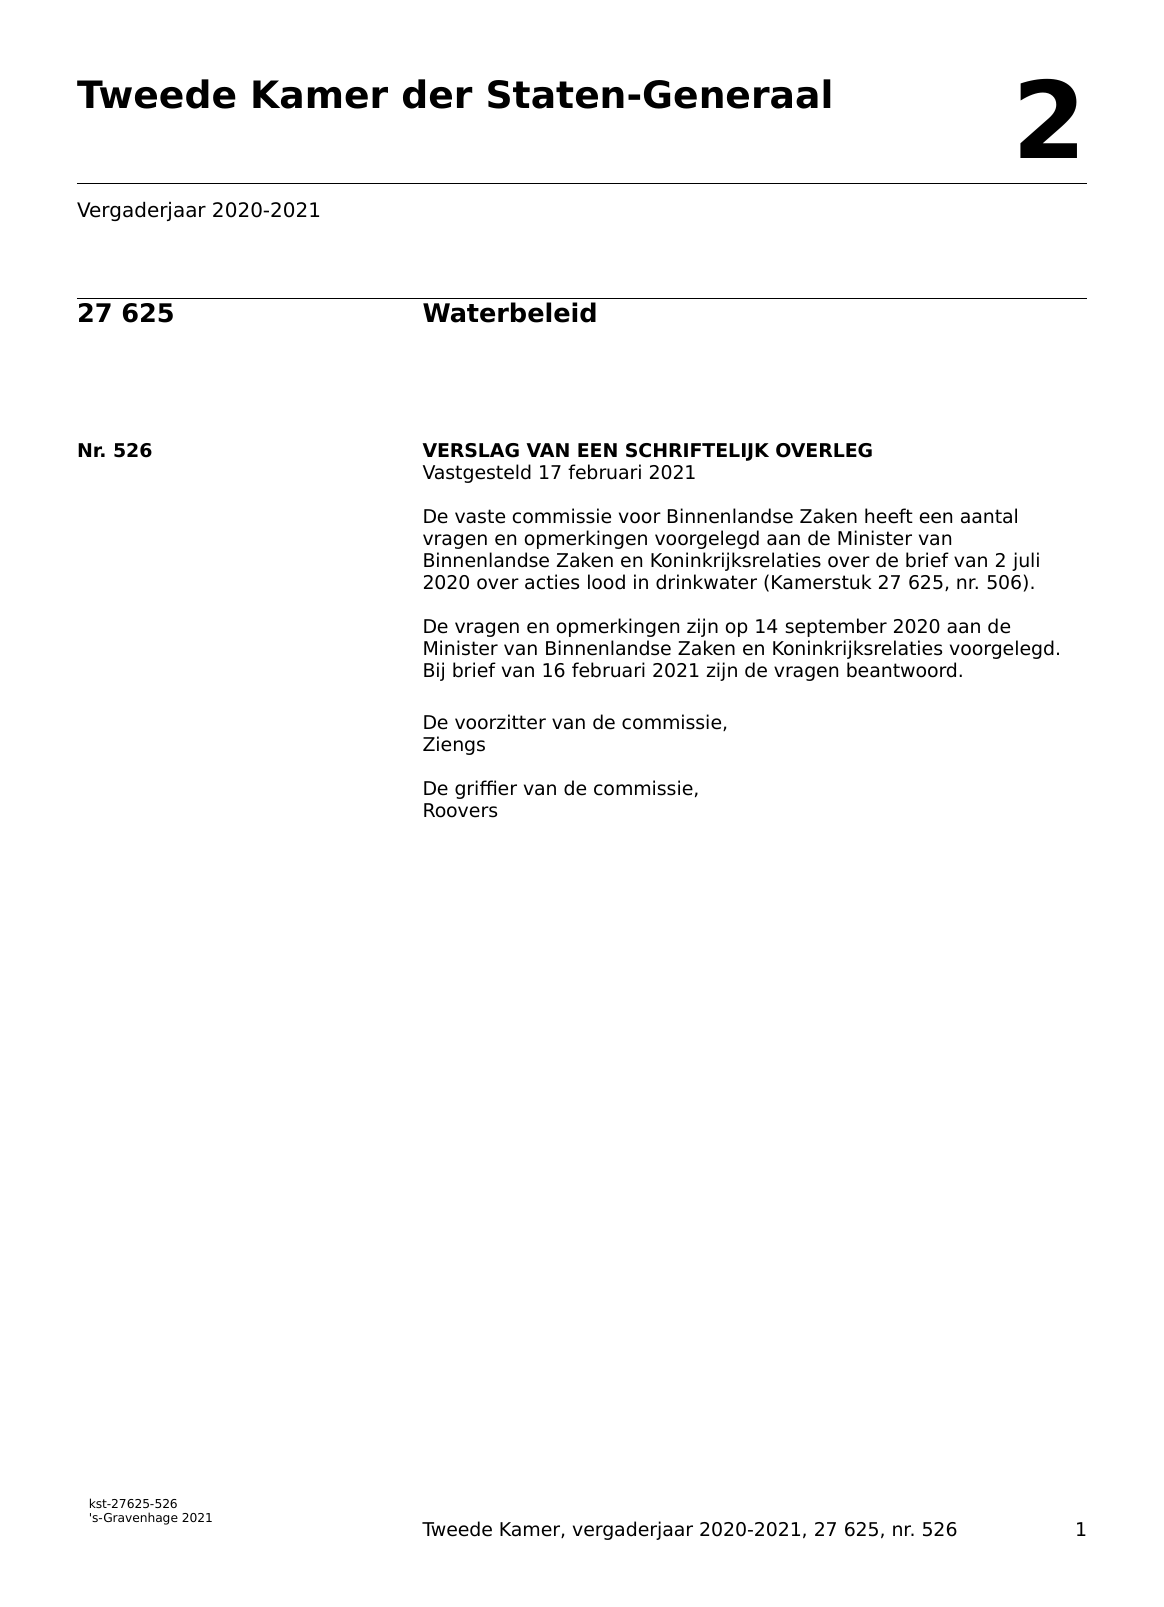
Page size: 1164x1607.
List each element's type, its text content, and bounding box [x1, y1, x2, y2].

text De voorzitter van de commissie, Ziengs [422, 712, 1087, 756]
text De vragen en opmerkingen zijn op 14 september 2020 aan de Minister van Binnenlandse Zaken en Koninkrijksrelaties voorgelegd. Bij brief van 16 februari 2021 zijn de vragen beantwoord. [422, 616, 1087, 682]
subtitle 27 625 Waterbeleid [77, 299, 1087, 329]
subtitle Nr. 526 VERSLAG VAN EEN SCHRIFTELIJK OVERLEG [77, 440, 1087, 462]
text De griffier van de commissie, Roovers [422, 778, 1087, 822]
table_cell Vergaderjaar 2020-2021 [77, 184, 1087, 298]
text 's-Gravenhage 2021 [88, 1511, 323, 1525]
table_header 2 [886, 59, 1087, 183]
text De vaste commissie voor Binnenlandse Zaken heeft een aantal vragen en opmerkingen voorgelegd aan de Minister van Binnenlandse Zaken en Koninkrijksrelaties over de brief van 2 juli 2020 over acties lood in drinkwater (Kamerstuk 27 625, nr. 506). [422, 506, 1087, 594]
text Vastgesteld 17 februari 2021 [422, 462, 1087, 484]
text kst-27625-526 [88, 1497, 323, 1511]
table_header Tweede Kamer der Staten-Generaal [77, 59, 886, 183]
